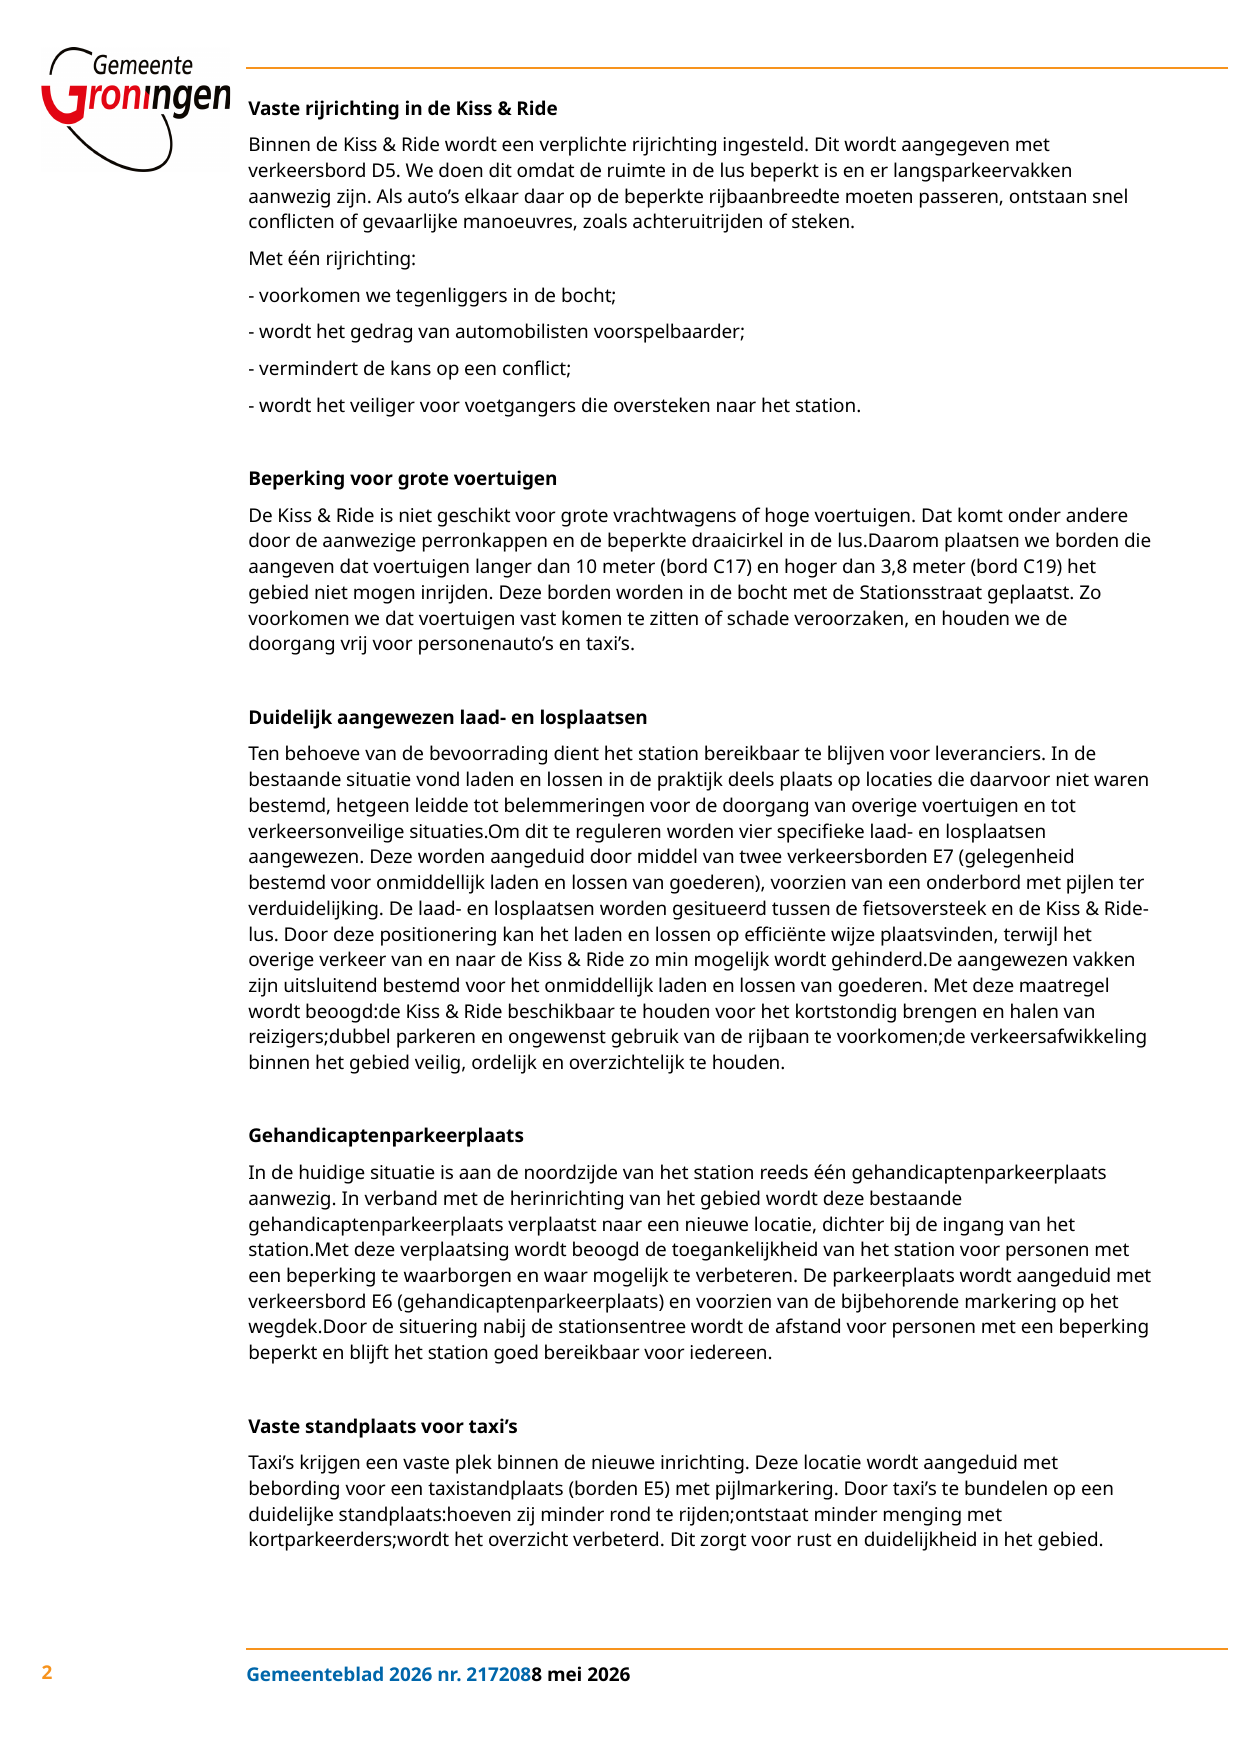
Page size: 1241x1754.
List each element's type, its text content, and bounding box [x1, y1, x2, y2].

text Met één rijrichting: [248, 245, 1152, 271]
text Vaste standplaats voor taxi’s [248, 1413, 1152, 1438]
text Duidelijk aangewezen laad- en losplaatsen [248, 704, 1152, 730]
text - wordt het gedrag van automobilisten voorspelbaarder; [248, 319, 1152, 344]
text In de huidige situatie is aan de noordzijde van het station reeds één gehandicaptenparkeerplaats aanwezig. In verband met de herinrichting van het gebied wordt deze bestaande gehandicaptenparkeerplaats verplaatst naar een nieuwe locatie, dichter bij de ingang van het station.Met deze verplaatsing wordt beoogd de toegankelijkheid van het station voor personen met een beperking te waarborgen en waar mogelijk te verbeteren. De parkeerplaats wordt aangeduid met verkeersbord E6 (gehandicaptenparkeerplaats) en voorzien van de bijbehorende markering op het wegdek.Door de situering nabij de stationsentree wordt de afstand voor personen met een beperking beperkt en blijft het station goed bereikbaar voor iedereen. [248, 1159, 1152, 1365]
text - wordt het veiliger voor voetgangers die oversteken naar het station. [248, 392, 1152, 418]
text Gehandicaptenparkeerplaats [248, 1123, 1152, 1148]
text Taxi’s krijgen een vaste plek binnen de nieuwe inrichting. Deze locatie wordt aangeduid met bebording voor een taxistandplaats (borden E5) met pijlmarkering. Door taxi’s te bundelen op een duidelijke standplaats:hoeven zij minder rond te rijden;ontstaat minder menging met kortparkeerders;wordt het overzicht verbeterd. Dit zorgt voor rust en duidelijkheid in het gebied. [248, 1449, 1152, 1552]
text Vaste rijrichting in de Kiss & Ride [248, 95, 1152, 121]
text Ten behoeve van de bevoorrading dient het station bereikbaar te blijven voor leveranciers. In de bestaande situatie vond laden en lossen in de praktijk deels plaats op locaties die daarvoor niet waren bestemd, hetgeen leidde tot belemmeringen voor de doorgang van overige voertuigen en tot verkeersonveilige situaties.Om dit te reguleren worden vier specifieke laad- en losplaatsen aangewezen. Deze worden aangeduid door middel van twee verkeersborden E7 (gelegenheid bestemd voor onmiddellijk laden en lossen van goederen), voorzien van een onderbord met pijlen ter verduidelijking. De laad- en losplaatsen worden gesitueerd tussen de fietsoversteek en de Kiss & Ride-lus. Door deze positionering kan het laden en lossen op efficiënte wijze plaatsvinden, terwijl het overige verkeer van en naar de Kiss & Ride zo min mogelijk wordt gehinderd.De aangewezen vakken zijn uitsluitend bestemd voor het onmiddellijk laden en lossen van goederen. Met deze maatregel wordt beoogd:de Kiss & Ride beschikbaar te houden voor het kortstondig brengen en halen van reizigers;dubbel parkeren en ongewenst gebruik van de rijbaan te voorkomen;de verkeersafwikkeling binnen het gebied veilig, ordelijk en overzichtelijk te houden. [248, 741, 1152, 1075]
picture [41, 47, 231, 172]
text De Kiss & Ride is niet geschikt voor grote vrachtwagens of hoge voertuigen. Dat komt onder andere door de aanwezige perronkappen en de beperkte draaicirkel in de lus.Daarom plaatsen we borden die aangeven dat voertuigen langer dan 10 meter (bord C17) en hoger dan 3,8 meter (bord C19) het gebied niet mogen inrijden. Deze borden worden in de bocht met de Stationsstraat geplaatst. Zo voorkomen we dat voertuigen vast komen te zitten of schade veroorzaken, en houden we de doorgang vrij voor personenauto’s en taxi’s. [248, 502, 1152, 656]
text - vermindert de kans op een conflict; [248, 355, 1152, 381]
text Beperking voor grote voertuigen [248, 465, 1152, 491]
text - voorkomen we tegenliggers in de bocht; [248, 282, 1152, 308]
text Binnen de Kiss & Ride wordt een verplichte rijrichting ingesteld. Dit wordt aangegeven met verkeersbord D5. We doen dit omdat de ruimte in de lus beperkt is en er langsparkeervakken aanwezig zijn. Als auto’s elkaar daar op de beperkte rijbaanbreedte moeten passeren, ontstaan snel conflicten of gevaarlijke manoeuvres, zoals achteruitrijden of steken. [248, 131, 1152, 234]
